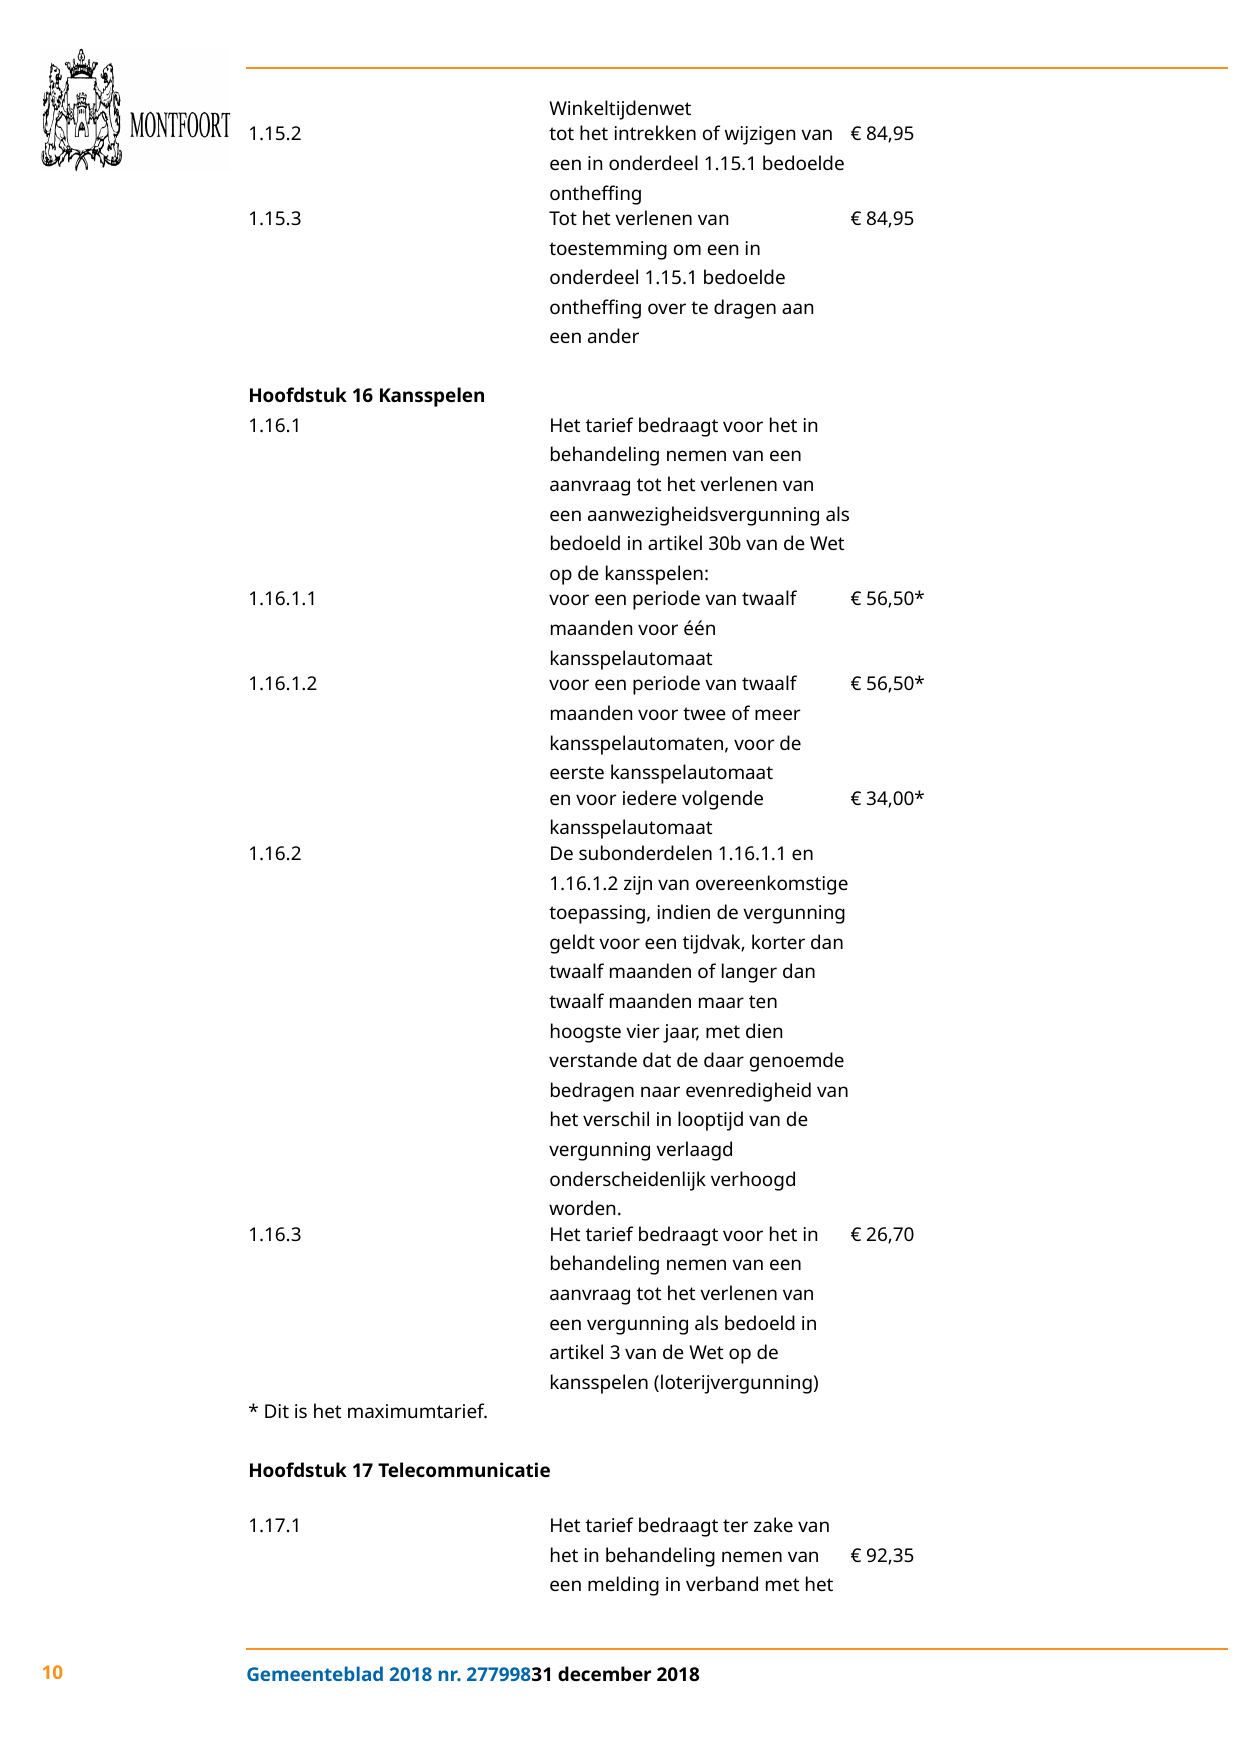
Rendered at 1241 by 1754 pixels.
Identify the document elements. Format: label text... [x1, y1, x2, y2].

table_cell Tot het verlenen van toestemming om een in onderdeel 1.15.1 bedoelde ontheffing over te dragen aan een ander [549, 205, 850, 349]
table_header [850, 1487, 1152, 1512]
table_cell Het tarief bedraagt voor het in behandeling nemen van een aanvraag tot het verlenen van een vergunning als bedoeld in artikel 3 van de Wet op de kansspelen (loterijvergunning) [549, 1221, 850, 1395]
table_cell tot het intrekken of wijzigen van een in onderdeel 1.15.1 bedoelde ontheffing [549, 121, 850, 205]
table_cell € 34,00* [850, 785, 1152, 840]
table_cell € 26,70 [850, 1221, 1152, 1395]
table_cell € 56,50* [850, 586, 1152, 671]
table_cell en voor iedere volgende kansspelautomaat [549, 785, 850, 840]
table_header [850, 412, 1152, 586]
text Hoofdstuk 17 Telecommunicatie [248, 1457, 1152, 1483]
table_cell € 56,50* [850, 671, 1152, 785]
table_header Het tarief bedraagt voor het in behandeling nemen van een aanvraag tot het verlenen van een aanwezigheidsvergunning als bedoeld in artikel 30b van de Wet op de kansspelen: [549, 412, 850, 586]
table_header [549, 1487, 850, 1512]
table_cell De subonderdelen 1.16.1.1 en 1.16.1.2 zijn van overeenkomstige toepassing, indien de vergunning geldt voor een tijdvak, korter dan twaalf maanden of langer dan twaalf maanden maar ten hoogste vier jaar, met dien verstande dat de daar genoemde bedragen naar evenredigheid van het verschil in looptijd van de vergunning verlaagd onderscheidenlijk verhoogd worden. [549, 840, 850, 1221]
table_header 1.16.1 [248, 412, 549, 586]
table_cell [850, 840, 1152, 1221]
text Hoofdstuk 16 Kansspelen [248, 382, 1152, 408]
table_cell 1.16.1.1 [248, 586, 549, 671]
table_cell 1.16.2 [248, 840, 549, 1221]
table_header [248, 1487, 549, 1512]
table_cell [248, 95, 549, 121]
table_cell voor een periode van twaalf maanden voor één kansspelautomaat [549, 586, 850, 671]
table_cell voor een periode van twaalf maanden voor twee of meer kansspelautomaten, voor de eerste kansspelautomaat [549, 671, 850, 785]
table_cell € 92,35 [850, 1513, 1152, 1597]
table_cell Het tarief bedraagt ter zake van het in behandeling nemen van een melding in verband met het [549, 1513, 850, 1597]
table_cell 1.16.1.2 [248, 671, 549, 785]
table_cell [248, 785, 549, 840]
table_cell 1.15.2 [248, 121, 549, 205]
table_cell 1.17.1 [248, 1513, 549, 1597]
table_cell Winkeltijdenwet [549, 95, 850, 121]
table_cell € 84,95 [850, 121, 1152, 205]
text * Dit is het maximumtarief. [248, 1398, 1152, 1424]
picture [41, 47, 231, 172]
table_cell € 84,95 [850, 205, 1152, 349]
table_cell [850, 95, 1152, 121]
table_cell 1.16.3 [248, 1221, 549, 1395]
table_cell 1.15.3 [248, 205, 549, 349]
